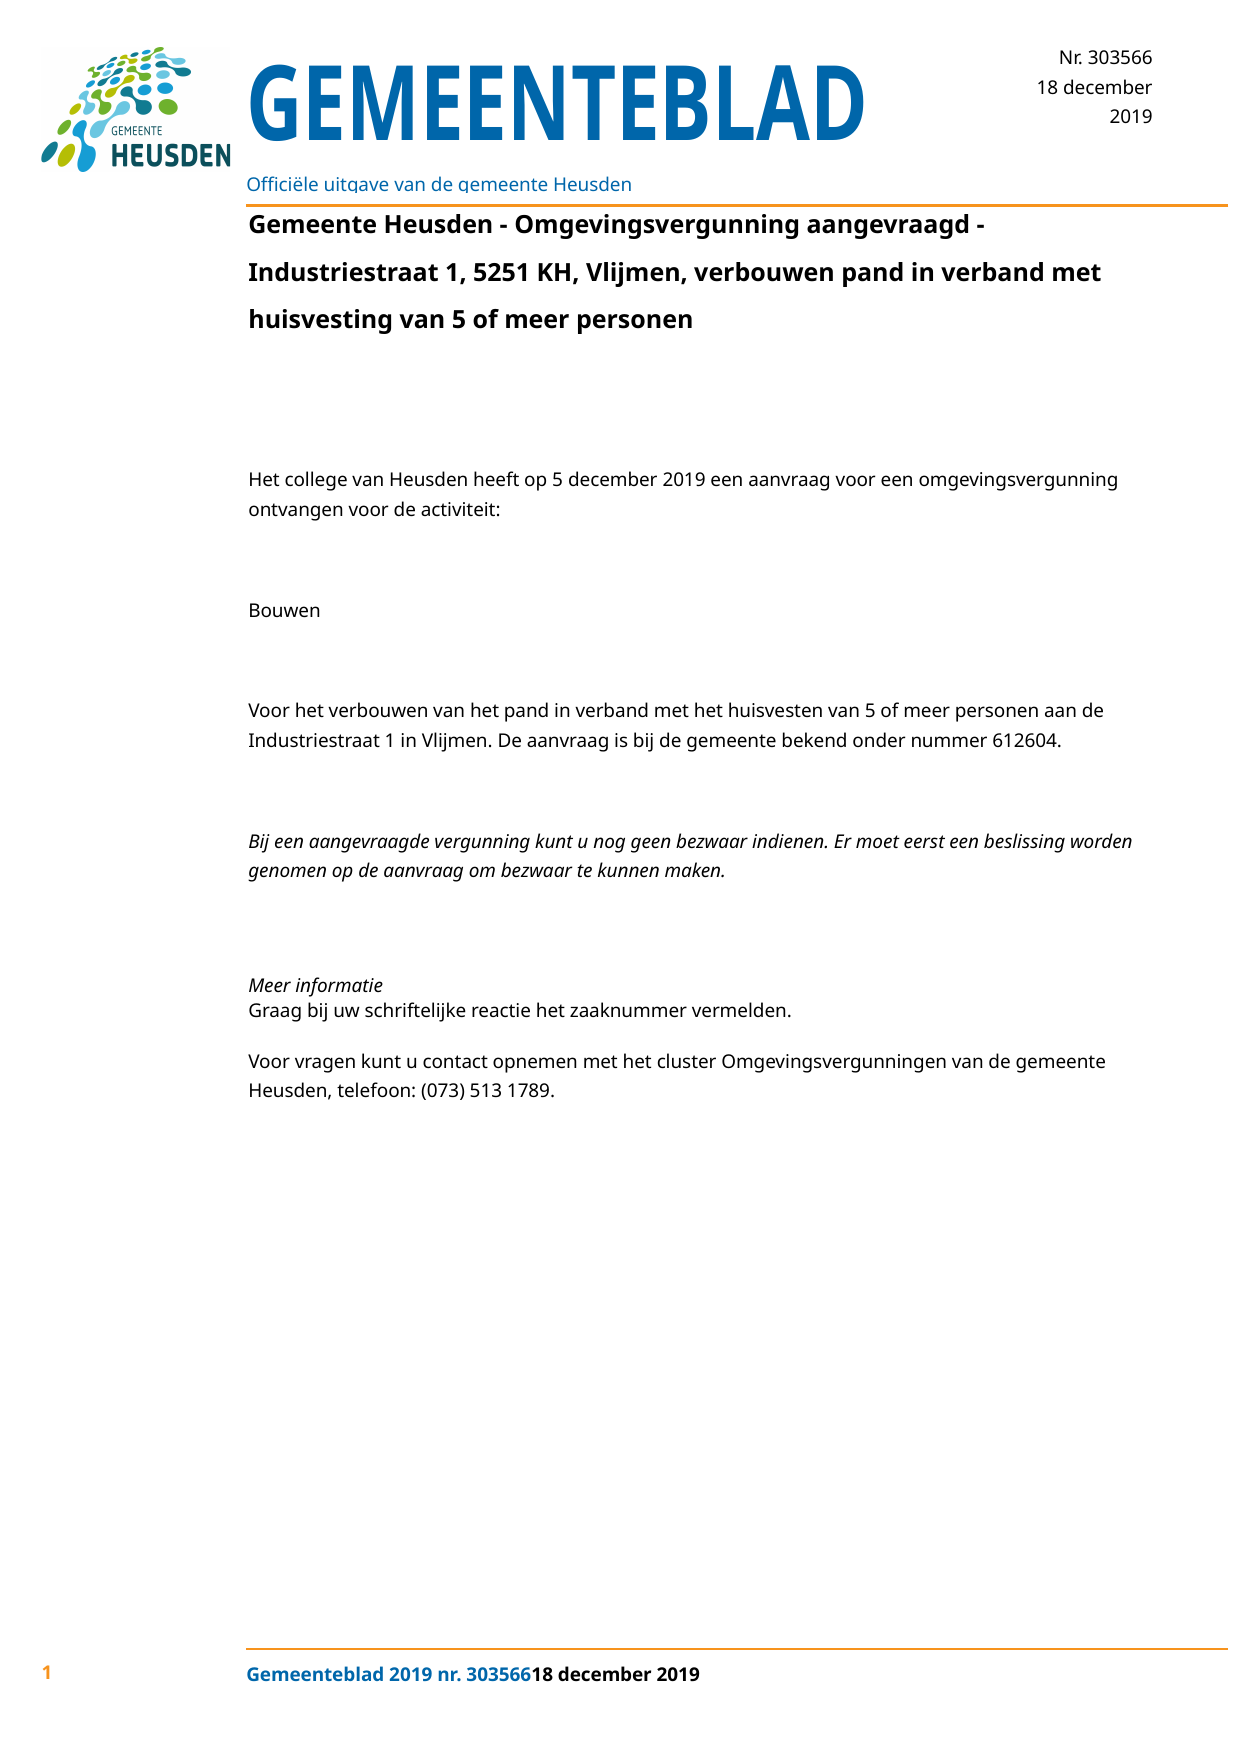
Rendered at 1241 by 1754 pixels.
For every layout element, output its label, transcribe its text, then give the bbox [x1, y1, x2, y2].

text Voor het verbouwen van het pand in verband met het huisvesten van 5 of meer personen aan de Industriestraat 1 in Vlijmen. De aanvraag is bij de gemeente bekend onder nummer 612604. [248, 698, 1152, 753]
text Graag bij uw schriftelijke reactie het zaaknummer vermelden. [248, 998, 1152, 1023]
text Meer informatie [248, 972, 1152, 998]
text Voor vragen kunt u contact opnemen met het cluster Omgevingsvergunningen van de gemeente Heusden, telefoon: (073) 513 1789. [248, 1048, 1152, 1103]
text Bij een aangevraagde vergunning kunt u nog geen bezwaar indienen. Er moet eerst een beslissing worden genomen op de aanvraag om bezwaar te kunnen maken. [248, 828, 1152, 883]
picture [41, 47, 231, 172]
text Gemeente Heusden - Omgevingsvergunning aangevraagd - Industriestraat 1, 5251 KH, Vlijmen, verbouwen pand in verband met huisvesting van 5 of meer personen [248, 207, 1152, 336]
text Bouwen [248, 597, 1152, 622]
text Het college van Heusden heeft op 5 december 2019 een aanvraag voor een omgevingsvergunning ontvangen voor de activiteit: [248, 466, 1152, 522]
